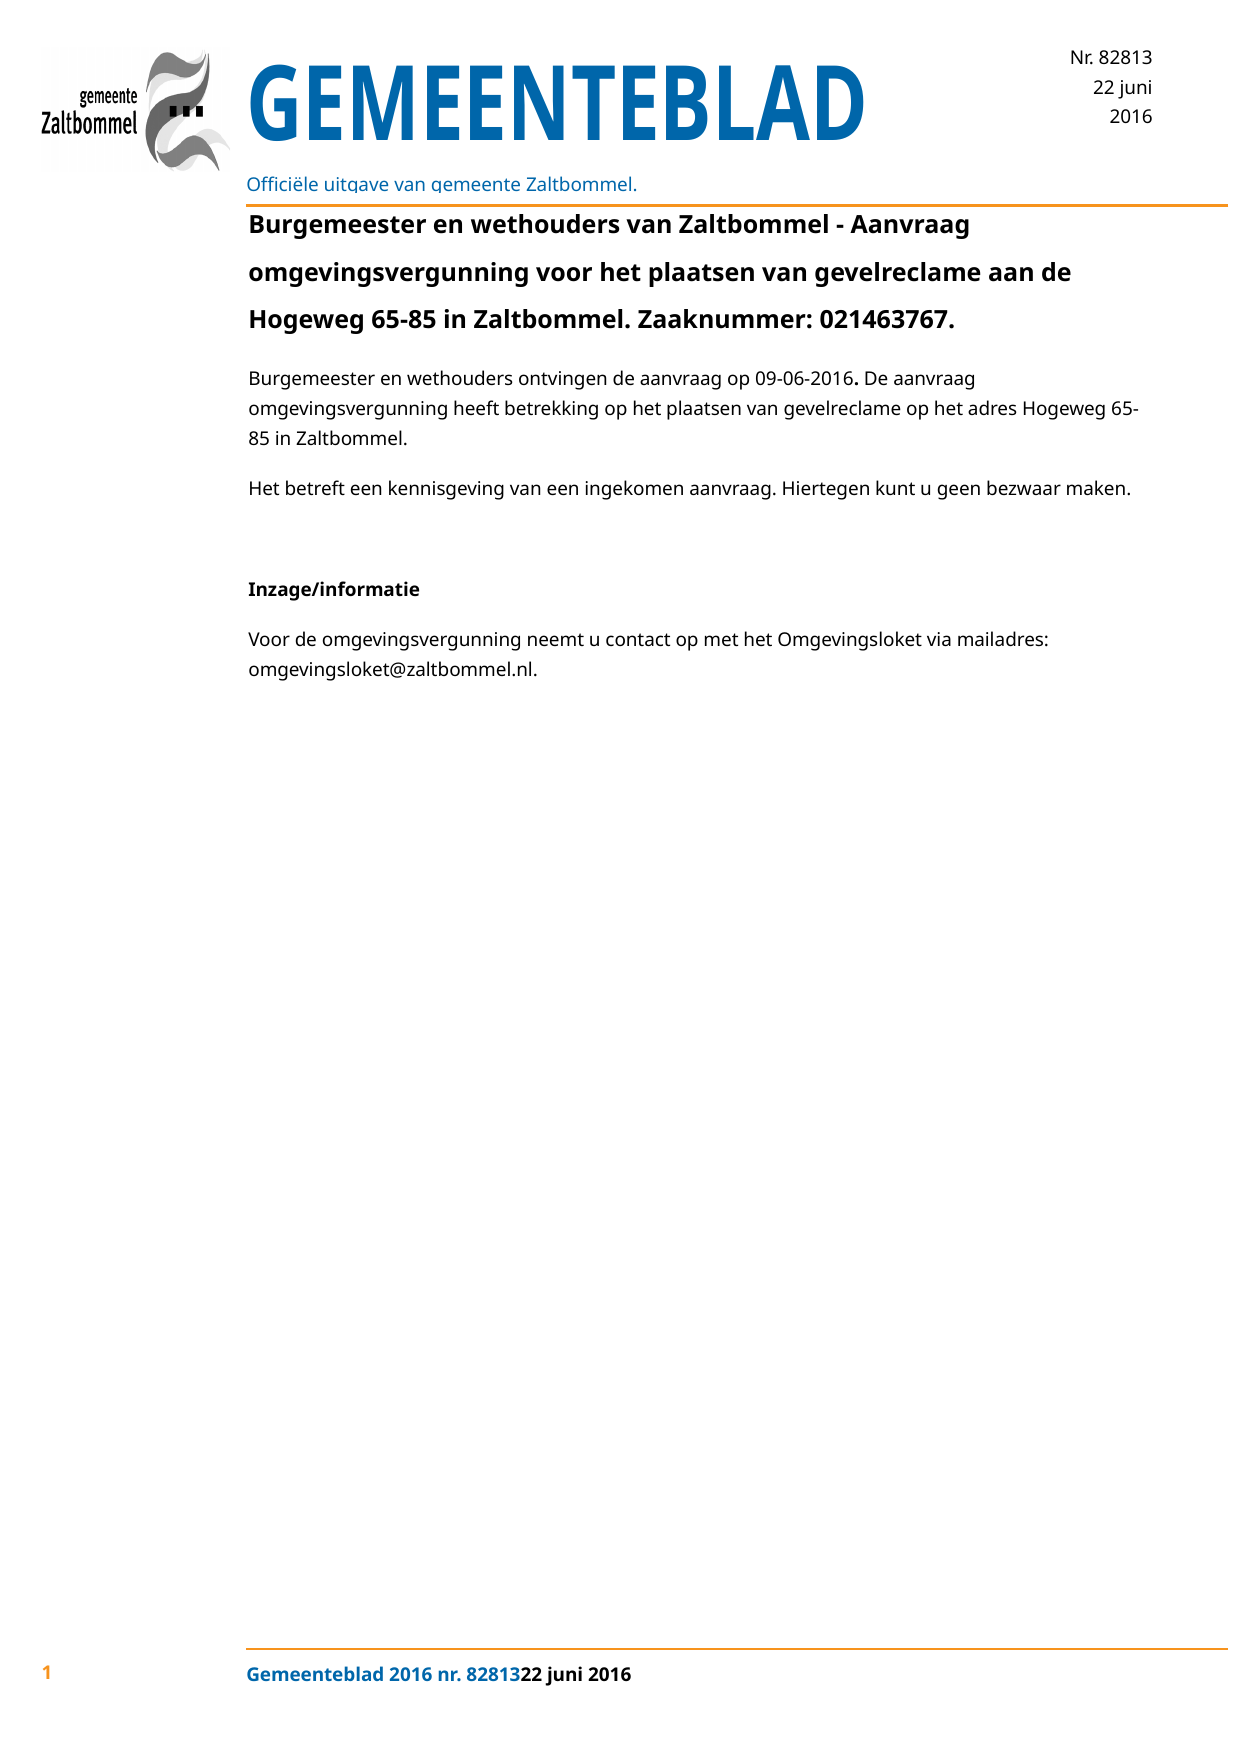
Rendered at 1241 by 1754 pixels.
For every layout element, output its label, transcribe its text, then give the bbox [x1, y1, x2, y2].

text Burgemeester en wethouders ontvingen de aanvraag op 09-06-2016. De aanvraag omgevingsvergunning heeft betrekking op het plaatsen van gevelreclame op het adres Hogeweg 65-85 in Zaltbommel. [248, 366, 1152, 450]
picture [41, 47, 231, 172]
text Burgemeester en wethouders van Zaltbommel - Aanvraag omgevingsvergunning voor het plaatsen van gevelreclame aan de Hogeweg 65-85 in Zaltbommel. Zaaknummer: 021463767. [248, 207, 1152, 336]
text Inzage/informatie [248, 576, 1152, 602]
text Het betreft een kennisgeving van een ingekomen aanvraag. Hiertegen kunt u geen bezwaar maken. [248, 475, 1152, 501]
text Voor de omgevingsvergunning neemt u contact op met het Omgevingsloket via mailadres: omgevingsloket@zaltbommel.nl. [248, 626, 1152, 682]
